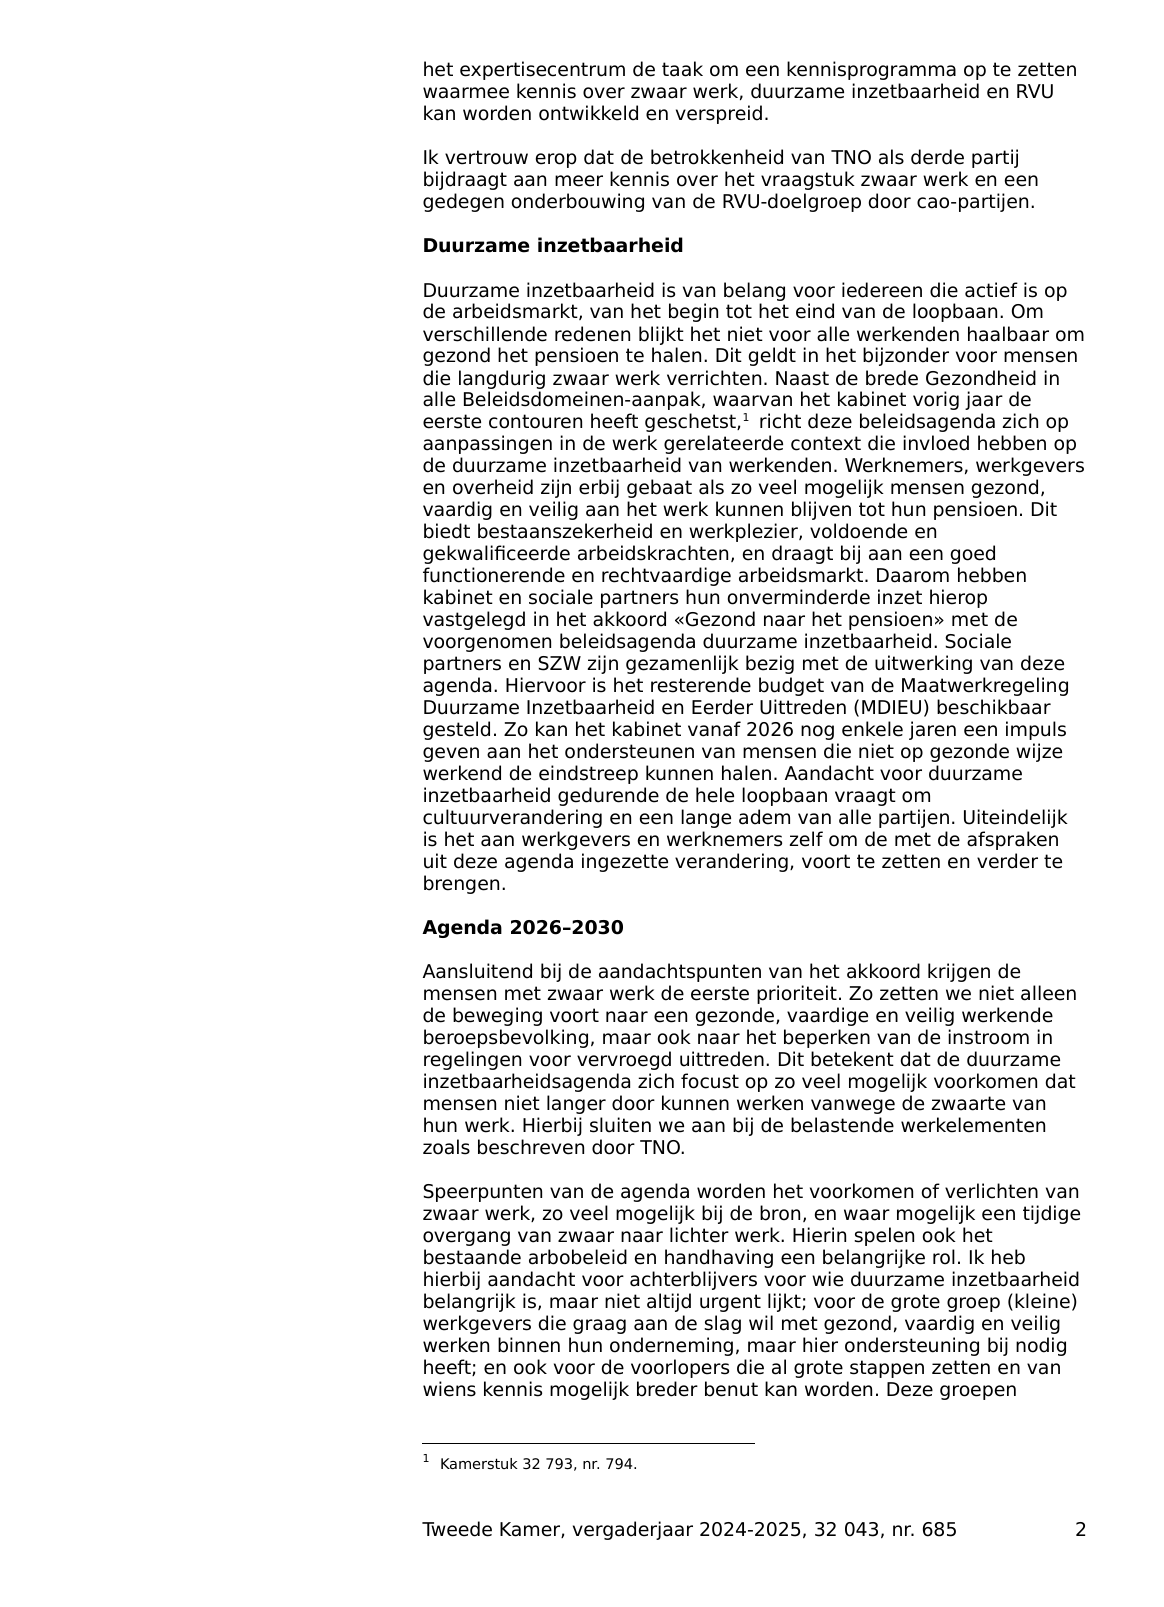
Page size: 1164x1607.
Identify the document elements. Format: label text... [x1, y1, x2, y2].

text Ik vertrouw erop dat de betrokkenheid van TNO als derde partij bijdraagt aan meer kennis over het vraagstuk zwaar werk en een gedegen onderbouwing van de RVU-doelgroep door cao-partijen. [422, 147, 1087, 213]
text Aansluitend bij de aandachtspunten van het akkoord krijgen de mensen met zwaar werk de eerste prioriteit. Zo zetten we niet alleen de beweging voort naar een gezonde, vaardige en veilig werkende beroepsbevolking, maar ook naar het beperken van de instroom in regelingen voor vervroegd uittreden. Dit betekent dat de duurzame inzetbaarheidsagenda zich focust op zo veel mogelijk voorkomen dat mensen niet langer door kunnen werken vanwege de zwaarte van hun werk. Hierbij sluiten we aan bij de belastende werkelementen zoals beschreven door TNO. [422, 961, 1087, 1159]
subtitle Agenda 2026–2030 [422, 917, 1087, 939]
subtitle Duurzame inzetbaarheid [422, 235, 1087, 257]
text Duurzame inzetbaarheid is van belang voor iedereen die actief is op de arbeidsmarkt, van het begin tot het eind van de loopbaan. Om verschillende redenen blijkt het niet voor alle werkenden haalbaar om gezond het pensioen te halen. Dit geldt in het bijzonder voor mensen die langdurig zwaar werk verrichten. Naast de brede Gezondheid in alle Beleidsdomeinen-aanpak, waarvan het kabinet vorig jaar de eerste contouren heeft geschetst, richt deze beleidsagenda zich op aanpassingen in de werk gerelateerde context die invloed hebben op de duurzame inzetbaarheid van werkenden. Werknemers, werkgevers en overheid zijn erbij gebaat als zo veel mogelijk mensen gezond, vaardig en veilig aan het werk kunnen blijven tot hun pensioen. Dit biedt bestaanszekerheid en werkplezier, voldoende en gekwalificeerde arbeidskrachten, en draagt bij aan een goed functionerende en rechtvaardige arbeidsmarkt. Daarom hebben kabinet en sociale partners hun onverminderde inzet hierop vastgelegd in het akkoord «Gezond naar het pensioen» met de voorgenomen beleidsagenda duurzame inzetbaarheid. Sociale partners en SZW zijn gezamenlijk bezig met de uitwerking van deze agenda. Hiervoor is het resterende budget van de Maatwerkregeling Duurzame Inzetbaarheid en Eerder Uittreden (MDIEU) beschikbaar gesteld. Zo kan het kabinet vanaf 2026 nog enkele jaren een impuls geven aan het ondersteunen van mensen die niet op gezonde wijze werkend de eindstreep kunnen halen. Aandacht voor duurzame inzetbaarheid gedurende de hele loopbaan vraagt om cultuurverandering en een lange adem van alle partijen. Uiteindelijk is het aan werkgevers en werknemers zelf om de met de afspraken uit deze agenda ingezette verandering, voort te zetten en verder te brengen. [422, 279, 1087, 895]
text Kamerstuk 32 793, nr. 794. [422, 1452, 1087, 1474]
text het expertisecentrum de taak om een kennisprogramma op te zetten waarmee kennis over zwaar werk, duurzame inzetbaarheid en RVU kan worden ontwikkeld en verspreid. [422, 59, 1087, 125]
text Speerpunten van de agenda worden het voorkomen of verlichten van zwaar werk, zo veel mogelijk bij de bron, en waar mogelijk een tijdige overgang van zwaar naar lichter werk. Hierin spelen ook het bestaande arbobeleid en handhaving een belangrijke rol. Ik heb hierbij aandacht voor achterblijvers voor wie duurzame inzetbaarheid belangrijk is, maar niet altijd urgent lijkt; voor de grote groep (kleine) werkgevers die graag aan de slag wil met gezond, vaardig en veilig werken binnen hun onderneming, maar hier ondersteuning bij nodig heeft; en ook voor de voorlopers die al grote stappen zetten en van wiens kennis mogelijk breder benut kan worden. Deze groepen [422, 1181, 1087, 1401]
